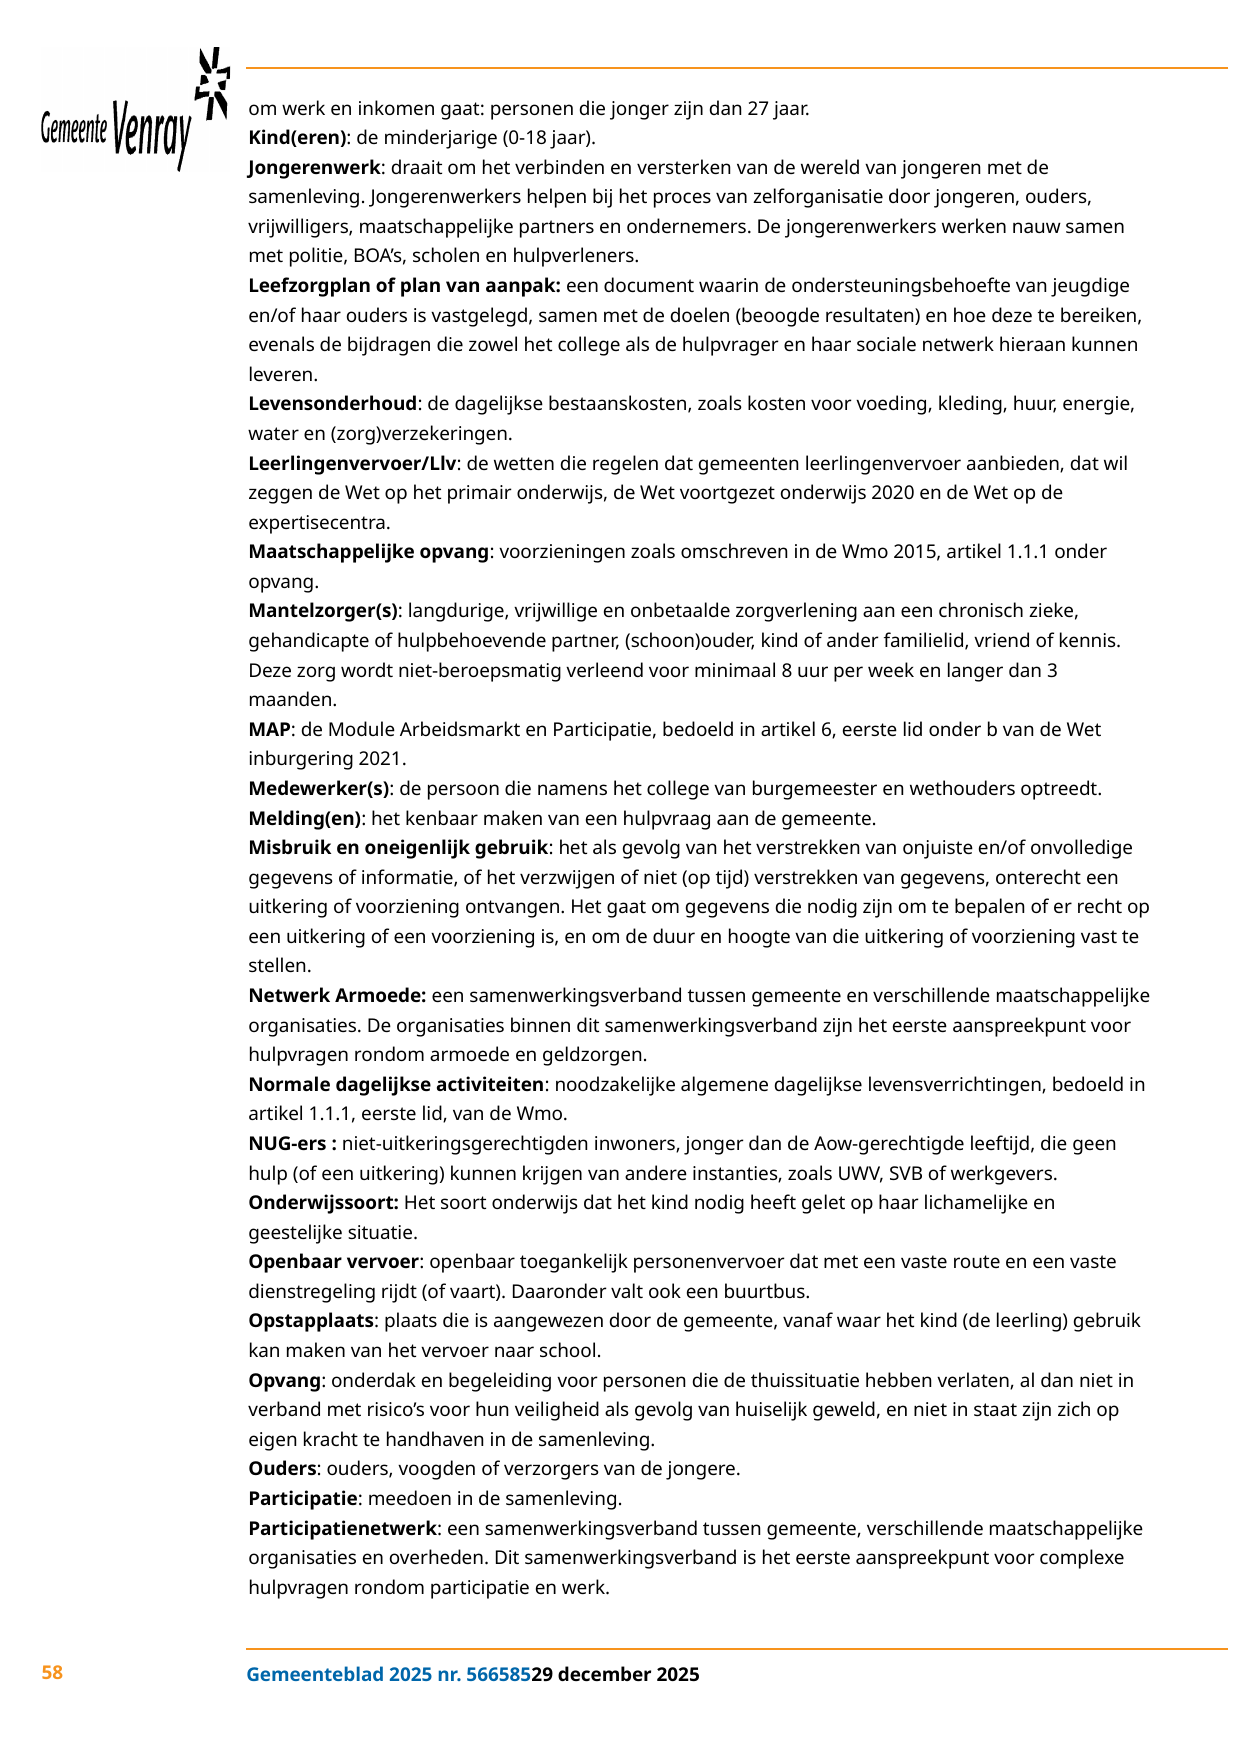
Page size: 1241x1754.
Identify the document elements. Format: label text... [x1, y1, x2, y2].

text Melding(en): het kenbaar maken van een hulpvraag aan de gemeente. [248, 805, 1152, 831]
text Medewerker(s): de persoon die namens het college van burgemeester en wethouders optreedt. [248, 775, 1152, 801]
text Netwerk Armoede: een samenwerkingsverband tussen gemeente en verschillende maatschappelijke organisaties. De organisaties binnen dit samenwerkingsverband zijn het eerste aanspreekpunt voor hulpvragen rondom armoede en geldzorgen. [248, 982, 1152, 1067]
text Leefzorgplan of plan van aanpak: een document waarin de ondersteuningsbehoefte van jeugdige en/of haar ouders is vastgelegd, samen met de doelen (beoogde resultaten) en hoe deze te bereiken, evenals de bijdragen die zowel het college als de hulpvrager en haar sociale netwerk hieraan kunnen leveren. [248, 272, 1152, 387]
text Leerlingenvervoer/Llv: de wetten die regelen dat gemeenten leerlingenvervoer aanbieden, dat wil zeggen de Wet op het primair onderwijs, de Wet voortgezet onderwijs 2020 en de Wet op de expertisecentra. [248, 450, 1152, 535]
text Opstapplaats: plaats die is aangewezen door de gemeente, vanaf waar het kind (de leerling) gebruik kan maken van het vervoer naar school. [248, 1308, 1152, 1363]
text Onderwijssoort: Het soort onderwijs dat het kind nodig heeft gelet op haar lichamelijke en geestelijke situatie. [248, 1189, 1152, 1245]
text Mantelzorger(s): langdurige, vrijwillige en onbetaalde zorgverlening aan een chronisch zieke, gehandicapte of hulpbehoevende partner, (schoon)ouder, kind of ander familielid, vriend of kennis. Deze zorg wordt niet-beroepsmatig verleend voor minimaal 8 uur per week en langer dan 3 maanden. [248, 598, 1152, 712]
text Ouders: ouders, voogden of verzorgers van de jongere. [248, 1456, 1152, 1481]
text Participatie: meedoen in de samenleving. [248, 1485, 1152, 1511]
text Participatienetwerk: een samenwerkingsverband tussen gemeente, verschillende maatschappelijke organisaties en overheden. Dit samenwerkingsverband is het eerste aanspreekpunt voor complexe hulpvragen rondom participatie en werk. [248, 1515, 1152, 1600]
text NUG-ers : niet-uitkeringsgerechtigden inwoners, jonger dan de Aow-gerechtigde leeftijd, die geen hulp (of een uitkering) kunnen krijgen van andere instanties, zoals UWV, SVB of werkgevers. [248, 1130, 1152, 1186]
text Kind(eren): de minderjarige (0-18 jaar). [248, 124, 1152, 150]
text Opvang: onderdak en begeleiding voor personen die de thuissituatie hebben verlaten, al dan niet in verband met risico’s voor hun veiligheid als gevolg van huiselijk geweld, en niet in staat zijn zich op eigen kracht te handhaven in de samenleving. [248, 1367, 1152, 1452]
text Misbruik en oneigenlijk gebruik: het als gevolg van het verstrekken van onjuiste en/of onvolledige gegevens of informatie, of het verzwijgen of niet (op tijd) verstrekken van gegevens, onterecht een uitkering of voorziening ontvangen. Het gaat om gegevens die nodig zijn om te bepalen of er recht op een uitkering of een voorziening is, en om de duur en hoogte van die uitkering of voorziening vast te stellen. [248, 834, 1152, 978]
text Jongerenwerk: draait om het verbinden en versterken van de wereld van jongeren met de samenleving. Jongerenwerkers helpen bij het proces van zelforganisatie door jongeren, ouders, vrijwilligers, maatschappelijke partners en ondernemers. De jongerenwerkers werken nauw samen met politie, BOA’s, scholen en hulpverleners. [248, 154, 1152, 268]
text Maatschappelijke opvang: voorzieningen zoals omschreven in de Wmo 2015, artikel 1.1.1 onder opvang. [248, 538, 1152, 594]
text MAP: de Module Arbeidsmarkt en Participatie, bedoeld in artikel 6, eerste lid onder b van de Wet inburgering 2021. [248, 716, 1152, 771]
text om werk en inkomen gaat: personen die jonger zijn dan 27 jaar. [248, 95, 1152, 121]
text Openbaar vervoer: openbaar toegankelijk personenvervoer dat met een vaste route en een vaste dienstregeling rijdt (of vaart). Daaronder valt ook een buurtbus. [248, 1248, 1152, 1304]
picture [41, 47, 231, 172]
text Normale dagelijkse activiteiten: noodzakelijke algemene dagelijkse levensverrichtingen, bedoeld in artikel 1.1.1, eerste lid, van de Wmo. [248, 1071, 1152, 1126]
text Levensonderhoud: de dagelijkse bestaanskosten, zoals kosten voor voeding, kleding, huur, energie, water en (zorg)verzekeringen. [248, 391, 1152, 446]
